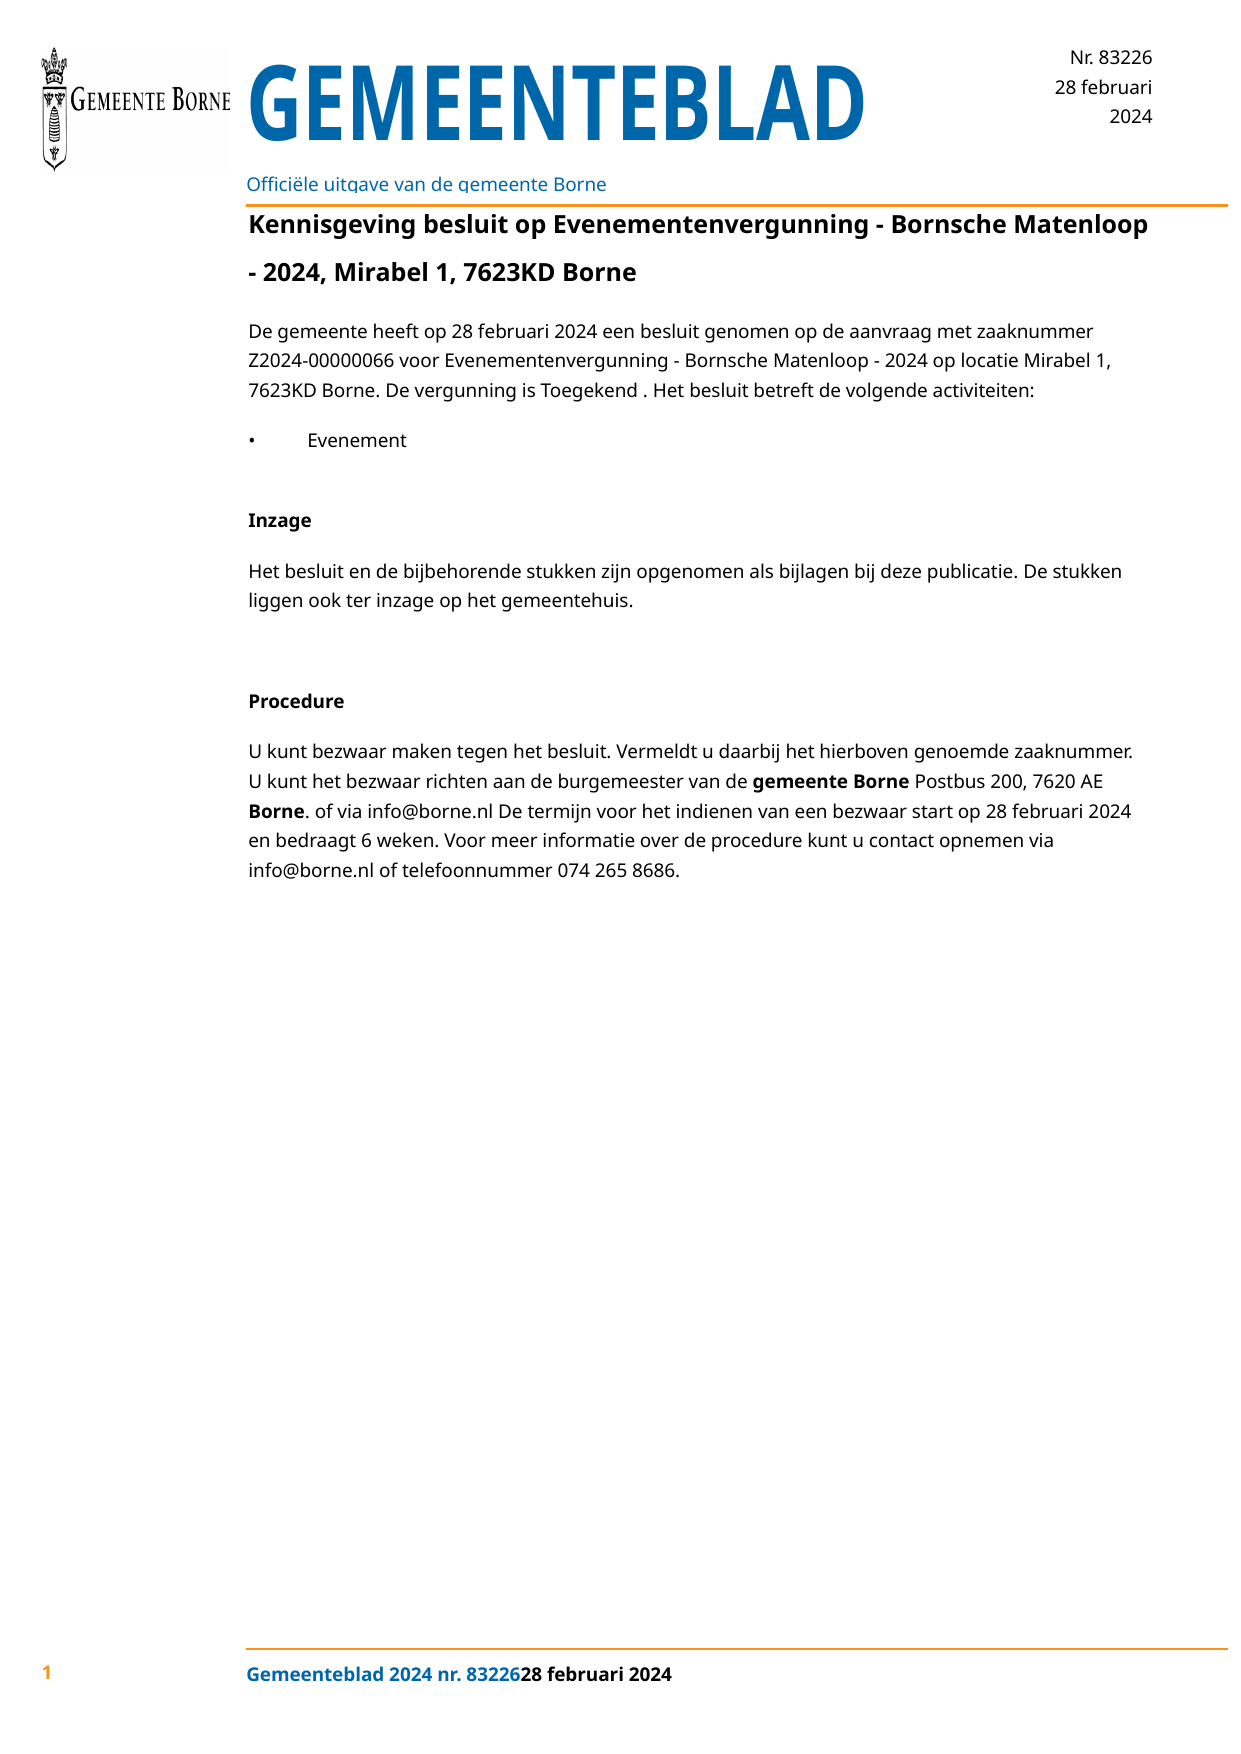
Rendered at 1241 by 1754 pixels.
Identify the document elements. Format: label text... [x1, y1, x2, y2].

text U kunt bezwaar maken tegen het besluit. Vermeldt u daarbij het hierboven genoemde zaaknummer. U kunt het bezwaar richten aan de burgemeester van de gemeente Borne Postbus 200, 7620 AE Borne. of via info@borne.nl De termijn voor het indienen van een bezwaar start op 28 februari 2024 en bedraagt 6 weken. Voor meer informatie over de procedure kunt u contact opnemen via info@borne.nl of telefoonnummer 074 265 8686. [248, 739, 1152, 883]
text Procedure [248, 688, 1152, 714]
list Evenement [248, 427, 1152, 453]
text Het besluit en de bijbehorende stukken zijn opgenomen als bijlagen bij deze publicatie. De stukken liggen ook ter inzage op het gemeentehuis. [248, 558, 1152, 613]
text De gemeente heeft op 28 februari 2024 een besluit genomen op de aanvraag met zaaknummer Z2024-00000066 voor Evenementenvergunning - Bornsche Matenloop - 2024 op locatie Mirabel 1, 7623KD Borne. De vergunning is Toegekend . Het besluit betreft de volgende activiteiten: [248, 318, 1152, 403]
text Inzage [248, 507, 1152, 533]
picture [41, 47, 231, 172]
text Kennisgeving besluit op Evenementenvergunning - Bornsche Matenloop - 2024, Mirabel 1, 7623KD Borne [248, 207, 1152, 288]
